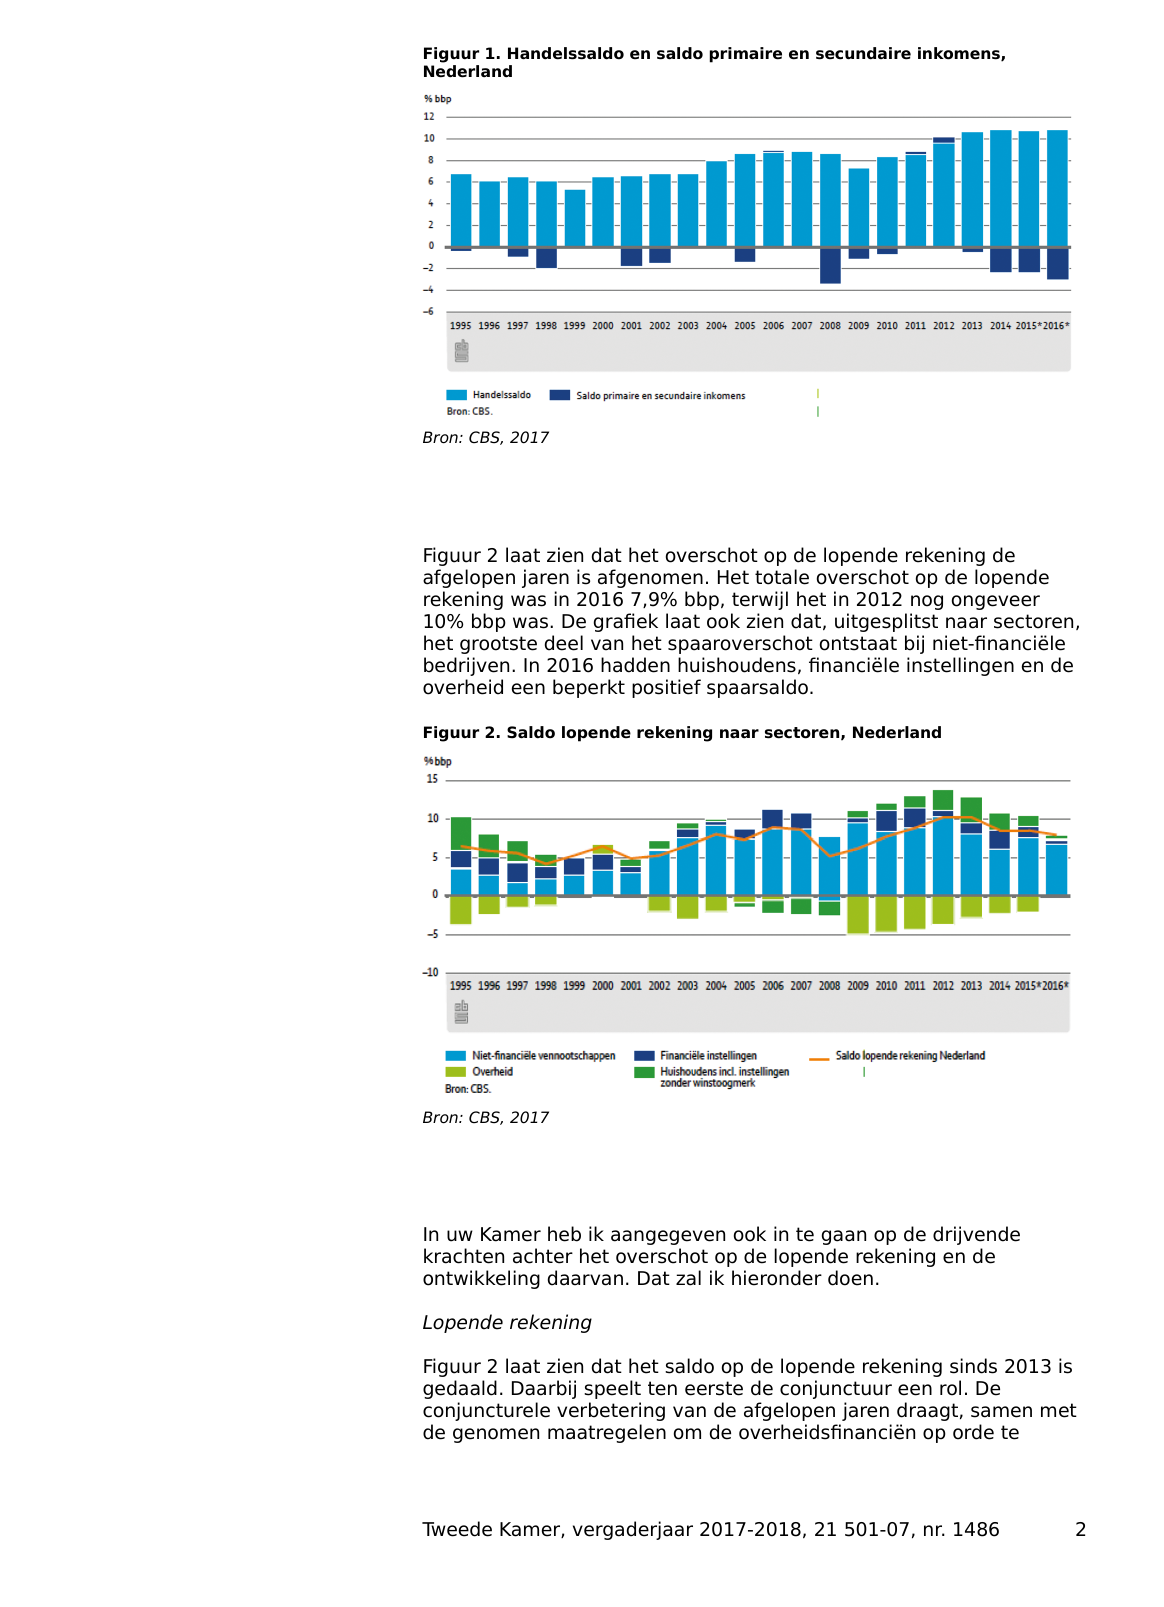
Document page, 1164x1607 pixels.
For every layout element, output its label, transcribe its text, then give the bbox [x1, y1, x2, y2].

picture [422, 754, 1072, 1097]
text Bron: CBS, 2017 [422, 1109, 1072, 1127]
text Figuur 2 laat zien dat het overschot op de lopende rekening de afgelopen jaren is afgenomen. Het totale overschot op de lopende rekening was in 2016 7,9% bbp, terwijl het in 2012 nog ongeveer 10% bbp was. De grafiek laat ook zien dat, uitgesplitst naar sectoren, het grootste deel van het spaaroverschot ontstaat bij niet-financiële bedrijven. In 2016 hadden huishoudens, financiële instellingen en de overheid een beperkt positief spaarsaldo. [422, 545, 1087, 698]
picture [422, 92, 1072, 418]
text Figuur 2 laat zien dat het saldo op de lopende rekening sinds 2013 is gedaald. Daarbij speelt ten eerste de conjunctuur een rol. De conjuncturele verbetering van de afgelopen jaren draagt, samen met de genomen maatregelen om de overheidsfinanciën op orde te [422, 1356, 1087, 1444]
text Figuur 2. Saldo lopende rekening naar sectoren, Nederland [422, 724, 1072, 743]
text Bron: CBS, 2017 [422, 429, 1072, 447]
text Figuur 1. Handelssaldo en saldo primaire en secundaire inkomens, Nederland [422, 45, 1072, 81]
text In uw Kamer heb ik aangegeven ook in te gaan op de drijvende krachten achter het overschot op de lopende rekening en de ontwikkeling daarvan. Dat zal ik hieronder doen. [422, 1224, 1087, 1290]
subtitle Lopende rekening [422, 1312, 1087, 1334]
